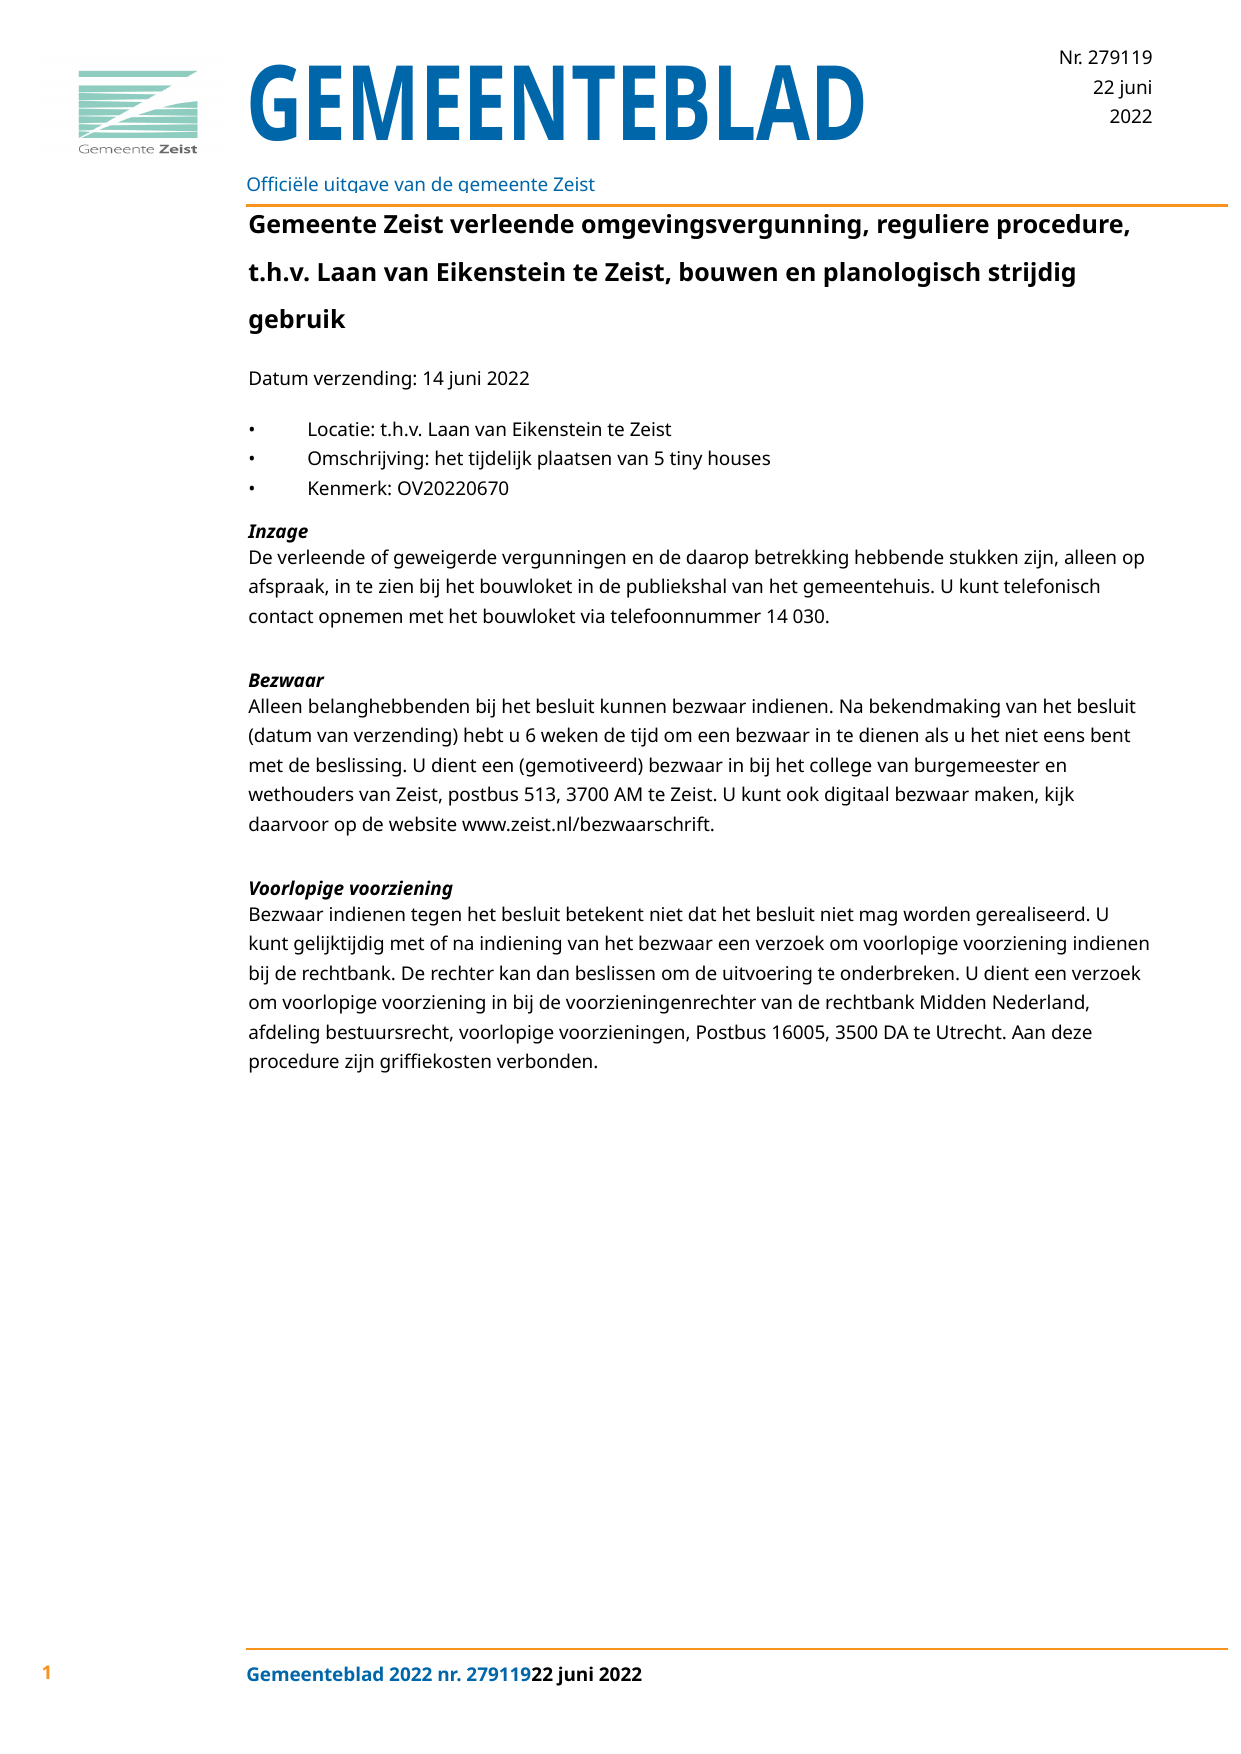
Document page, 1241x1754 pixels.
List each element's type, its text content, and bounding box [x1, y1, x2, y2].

text Bezwaar [248, 667, 1152, 693]
list Omschrijving: het tijdelijk plaatsen van 5 tiny houses [248, 446, 1152, 471]
list Locatie: t.h.v. Laan van Eikenstein te Zeist [248, 416, 1152, 442]
text Bezwaar indienen tegen het besluit betekent niet dat het besluit niet mag worden gerealiseerd. U kunt gelijktijdig met of na indiening van het bezwaar een verzoek om voorlopige voorziening indienen bij de rechtbank. De rechter kan dan beslissen om de uitvoering te onderbreken. U dient een verzoek om voorlopige voorziening in bij de voorzieningenrechter van de rechtbank Midden Nederland, afdeling bestuursrecht, voorlopige voorzieningen, Postbus 16005, 3500 DA te Utrecht. Aan deze procedure zijn griffiekosten verbonden. [248, 901, 1152, 1074]
text Gemeente Zeist verleende omgevingsvergunning, reguliere procedure, t.h.v. Laan van Eikenstein te Zeist, bouwen en planologisch strijdig gebruik [248, 207, 1152, 336]
picture [41, 47, 231, 172]
text Datum verzending: 14 juni 2022 [248, 366, 1152, 391]
text Alleen belanghebbenden bij het besluit kunnen bezwaar indienen. Na bekendmaking van het besluit (datum van verzending) hebt u 6 weken de tijd om een bezwaar in te dienen als u het niet eens bent met de beslissing. U dient een (gemotiveerd) bezwaar in bij het college van burgemeester en wethouders van Zeist, postbus 513, 3700 AM te Zeist. U kunt ook digitaal bezwaar maken, kijk daarvoor op de website www.zeist.nl/bezwaarschrift. [248, 693, 1152, 837]
text De verleende of geweigerde vergunningen en de daarop betrekking hebbende stukken zijn, alleen op afspraak, in te zien bij het bouwloket in de publiekshal van het gemeentehuis. U kunt telefonisch contact opnemen met het bouwloket via telefoonnummer 14 030. [248, 544, 1152, 629]
text Inzage [248, 518, 1152, 544]
list Kenmerk: OV20220670 [248, 475, 1152, 501]
text Voorlopige voorziening [248, 875, 1152, 901]
